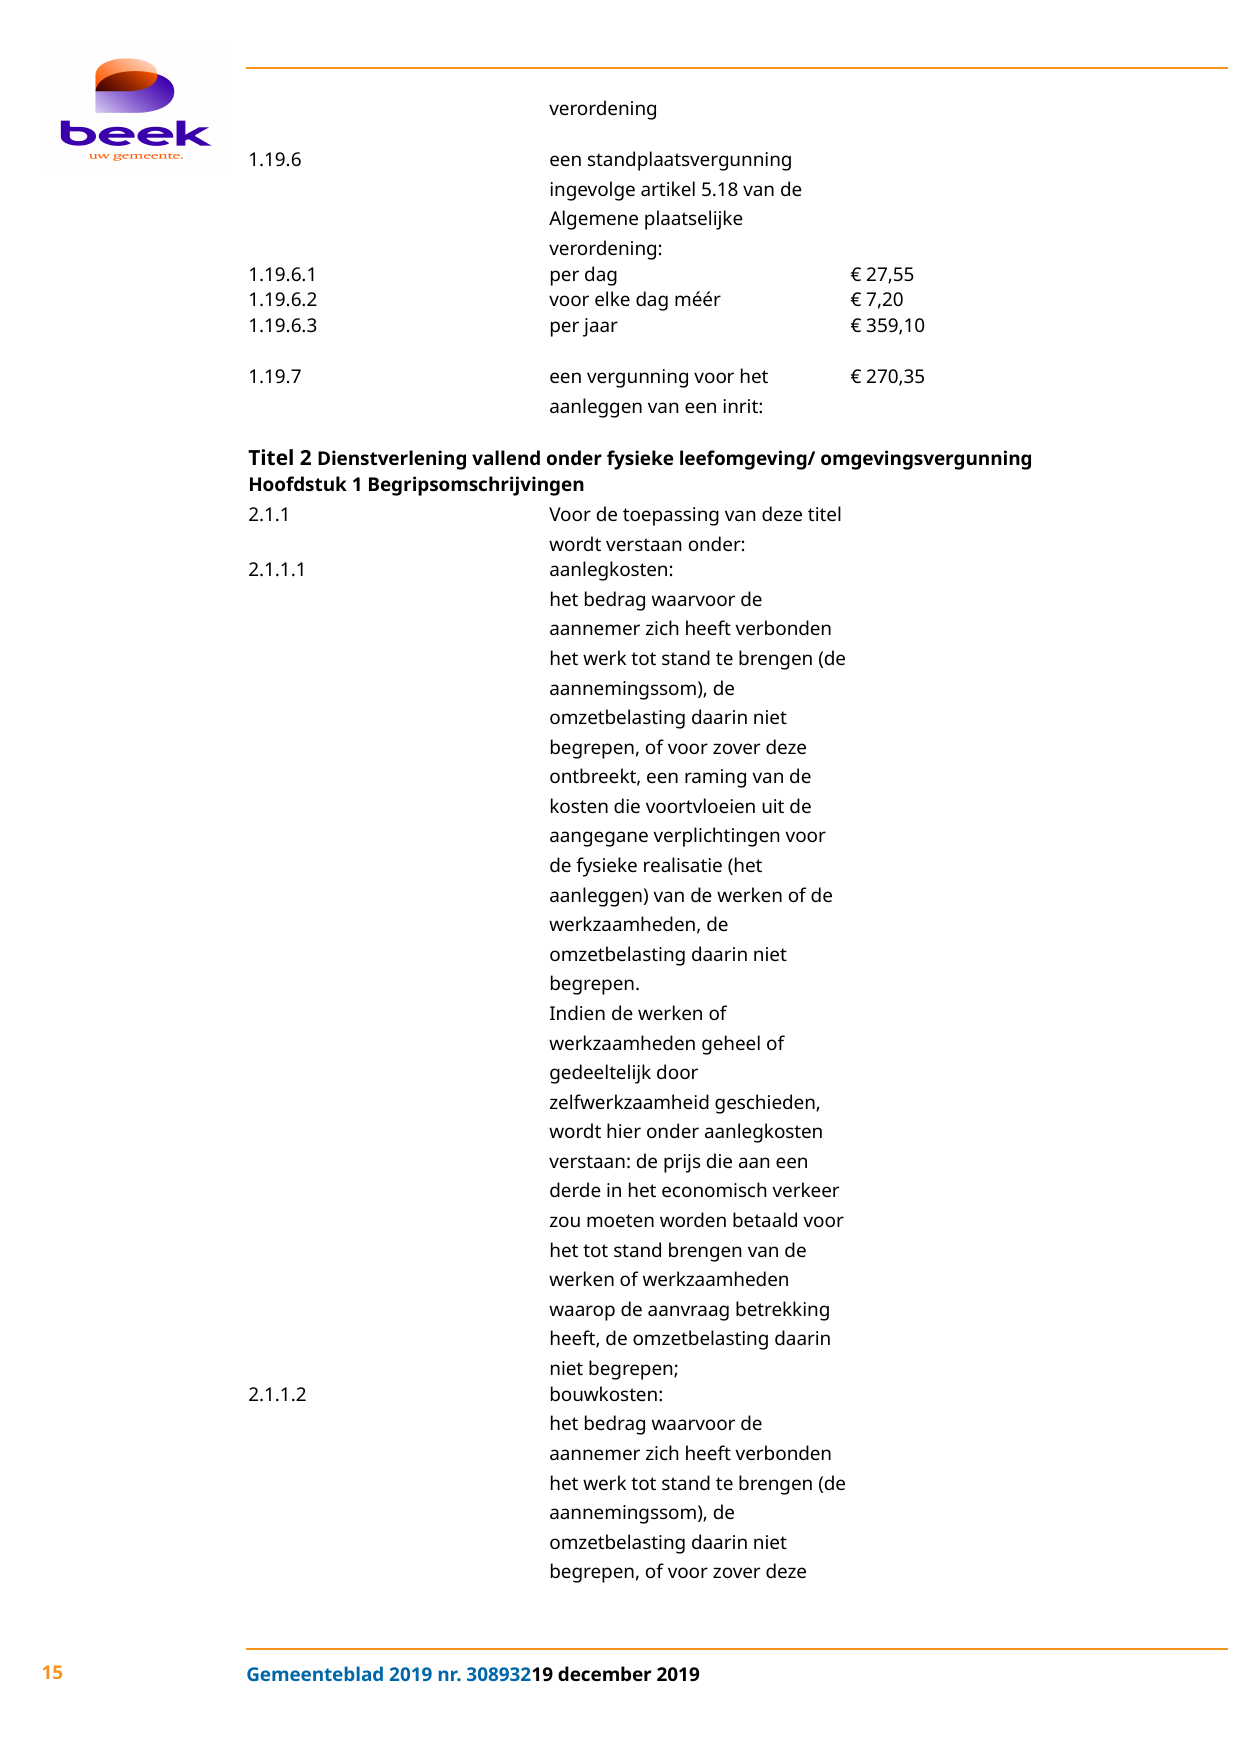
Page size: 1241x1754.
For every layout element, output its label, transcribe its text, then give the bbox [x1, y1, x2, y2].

table_cell [850, 1381, 1152, 1584]
table_cell [549, 338, 850, 364]
table_cell voor elke dag méér [549, 286, 850, 312]
text Hoofdstuk 1 Begripsomschrijvingen [248, 471, 1152, 497]
table_cell 1.19.6.1 [248, 261, 549, 286]
table_cell 1.19.6.2 [248, 286, 549, 312]
table_cell € 270,35 [850, 364, 1152, 419]
table_cell een vergunning voor het aanleggen van een inrit: [549, 364, 850, 419]
table_cell € 359,10 [850, 312, 1152, 338]
table_cell per jaar [549, 312, 850, 338]
table_header Voor de toepassing van deze titel wordt verstaan onder: [549, 501, 850, 556]
table_cell 1.19.7 [248, 364, 549, 419]
table_cell [850, 121, 1152, 146]
picture [41, 47, 231, 172]
table_cell € 27,55 [850, 261, 1152, 286]
table_cell [850, 95, 1152, 121]
table_cell 1.19.6 [248, 146, 549, 261]
table_header 2.1.1 [248, 501, 549, 556]
table_cell [248, 95, 549, 121]
table_cell 2.1.1.2 [248, 1381, 549, 1584]
table_cell een standplaatsvergunning ingevolge artikel 5.18 van de Algemene plaatselijke verordening: [549, 146, 850, 261]
table_cell [850, 556, 1152, 1381]
table_cell bouwkosten: het bedrag waarvoor de aannemer zich heeft verbonden het werk tot stand te brengen (de aannemingssom), de omzetbelasting daarin niet begrepen, of voor zover deze [549, 1381, 850, 1584]
text Titel 2 Dienstverlening vallend onder fysieke leefomgeving/ omgevingsvergunning [248, 443, 1152, 471]
table_header [850, 501, 1152, 556]
table_cell per dag [549, 261, 850, 286]
table_cell [850, 146, 1152, 261]
table_cell 2.1.1.1 [248, 556, 549, 1381]
table_cell [850, 338, 1152, 364]
table_cell € 7,20 [850, 286, 1152, 312]
table_cell 1.19.6.3 [248, 312, 549, 338]
table_cell aanlegkosten: het bedrag waarvoor de aannemer zich heeft verbonden het werk tot stand te brengen (de aannemingssom), de omzetbelasting daarin niet begrepen, of voor zover deze ontbreekt, een raming van de kosten die voortvloeien uit de aangegane verplichtingen voor de fysieke realisatie (het aanleggen) van de werken of de werkzaamheden, de omzetbelasting daarin niet begrepen. Indien de werken of werkzaamheden geheel of gedeeltelijk door zelfwerkzaamheid geschieden, wordt hier onder aanlegkosten verstaan: de prijs die aan een derde in het economisch verkeer zou moeten worden betaald voor het tot stand brengen van de werken of werkzaamheden waarop de aanvraag betrekking heeft, de omzetbelasting daarin niet begrepen; [549, 556, 850, 1381]
table_cell [549, 121, 850, 146]
table_cell verordening [549, 95, 850, 121]
table_cell [248, 338, 549, 364]
table_cell [248, 121, 549, 146]
